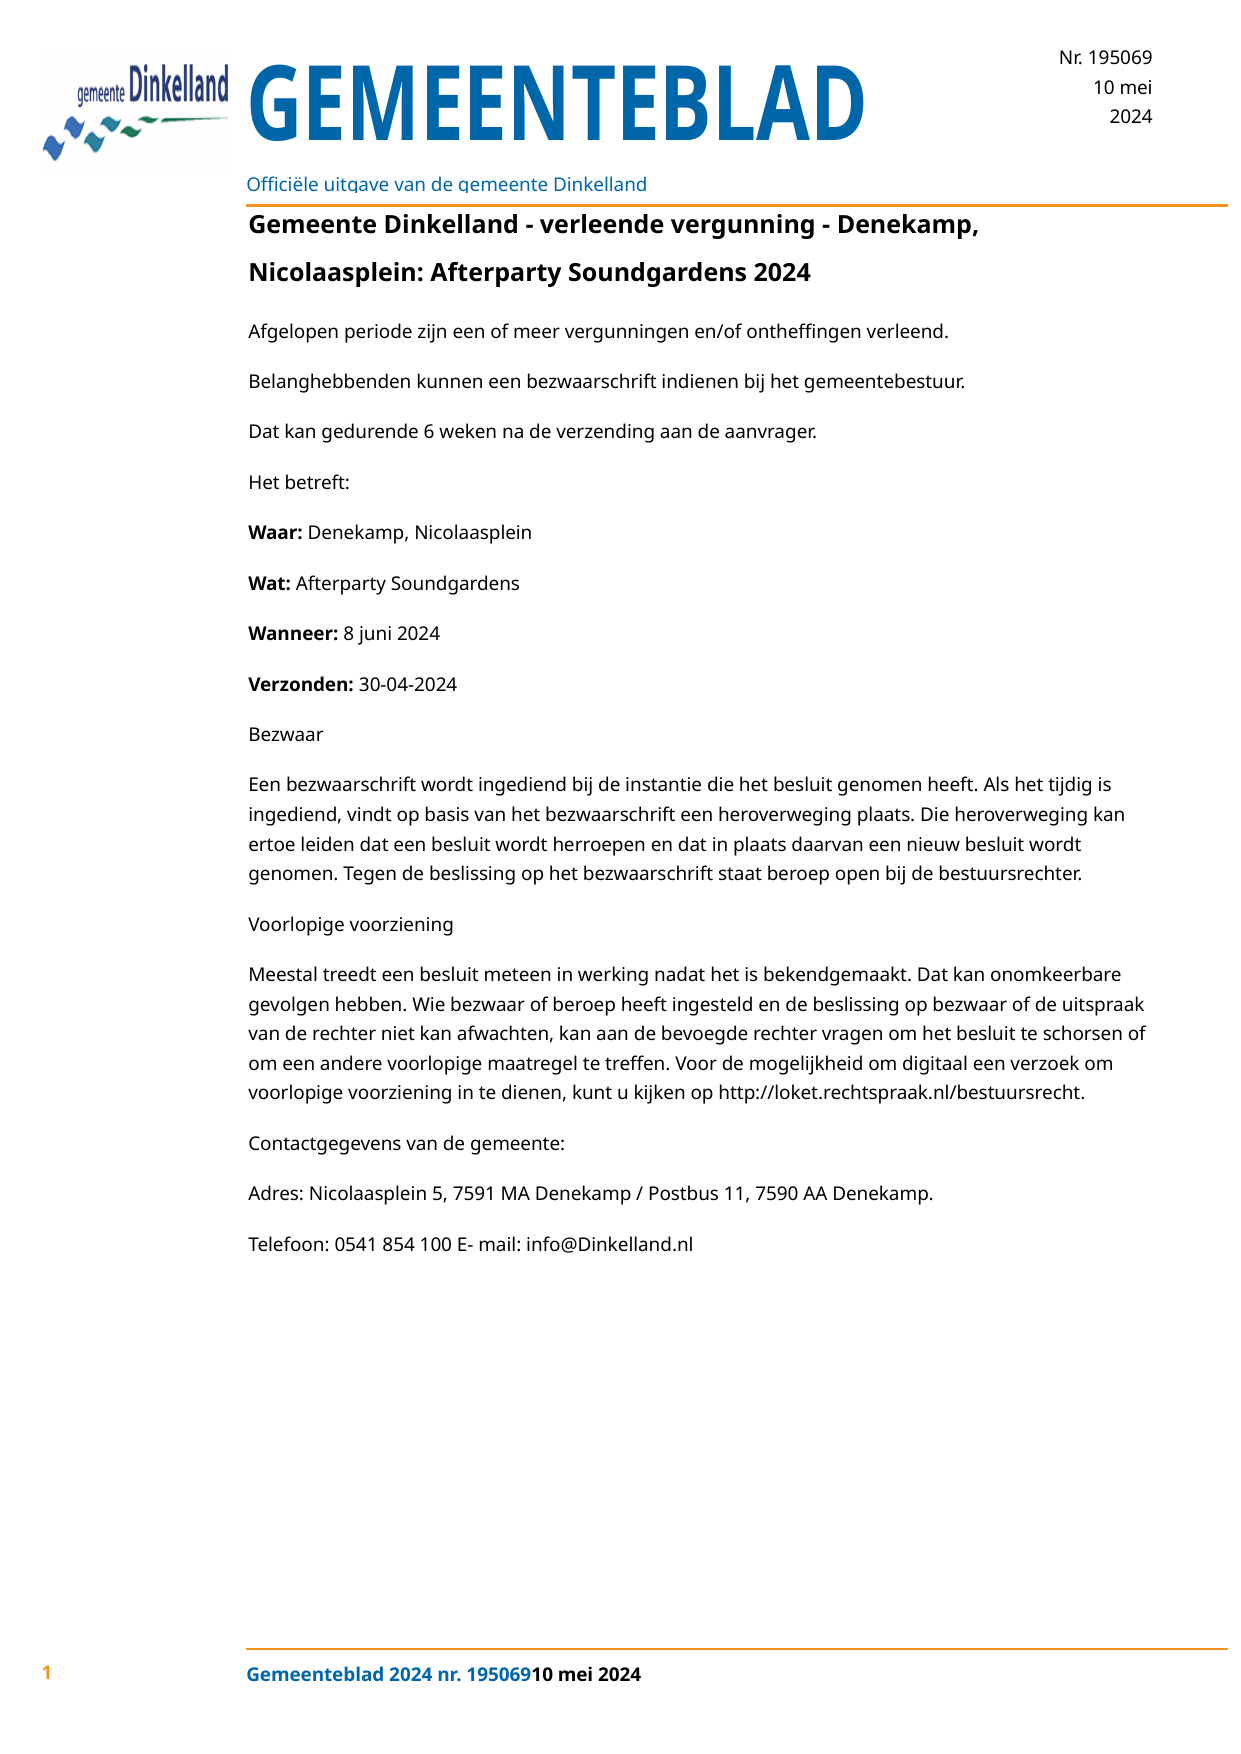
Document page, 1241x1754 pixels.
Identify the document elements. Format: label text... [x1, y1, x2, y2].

text Contactgegevens van de gemeente: [248, 1130, 1152, 1156]
text Afgelopen periode zijn een of meer vergunningen en/of ontheffingen verleend. [248, 318, 1152, 344]
text Telefoon: 0541 854 100 E- mail: info@Dinkelland.nl [248, 1231, 1152, 1257]
text Belanghebbenden kunnen een bezwaarschrift indienen bij het gemeentebestuur. [248, 368, 1152, 394]
text Adres: Nicolaasplein 5, 7591 MA Denekamp / Postbus 11, 7590 AA Denekamp. [248, 1180, 1152, 1206]
text Een bezwaarschrift wordt ingediend bij de instantie die het besluit genomen heeft. Als het tijdig is ingediend, vindt op basis van het bezwaarschrift een heroverweging plaats. Die heroverweging kan ertoe leiden dat een besluit wordt herroepen en dat in plaats daarvan een nieuw besluit wordt genomen. Tegen de beslissing op het bezwaarschrift staat beroep open bij de bestuursrechter. [248, 772, 1152, 886]
text Bezwaar [248, 721, 1152, 747]
picture [41, 47, 231, 172]
text Dat kan gedurende 6 weken na de verzending aan de aanvrager. [248, 419, 1152, 444]
text Meestal treedt een besluit meteen in werking nadat het is bekendgemaakt. Dat kan onomkeerbare gevolgen hebben. Wie bezwaar of beroep heeft ingesteld en de beslissing op bezwaar of de uitspraak van de rechter niet kan afwachten, kan aan de bevoegde rechter vragen om het besluit te schorsen of om een andere voorlopige maatregel te treffen. Voor de mogelijkheid om digitaal een verzoek om voorlopige voorziening in te dienen, kunt u kijken op http://loket.rechtspraak.nl/bestuursrecht. [248, 961, 1152, 1105]
text Voorlopige voorziening [248, 911, 1152, 937]
text Gemeente Dinkelland - verleende vergunning - Denekamp, Nicolaasplein: Afterparty Soundgardens 2024 [248, 207, 1152, 288]
text Wat: Afterparty Soundgardens [248, 570, 1152, 596]
text Verzonden: 30-04-2024 [248, 671, 1152, 697]
text Het betreft: [248, 469, 1152, 495]
text Waar: Denekamp, Nicolaasplein [248, 519, 1152, 545]
text Wanneer: 8 juni 2024 [248, 620, 1152, 646]
